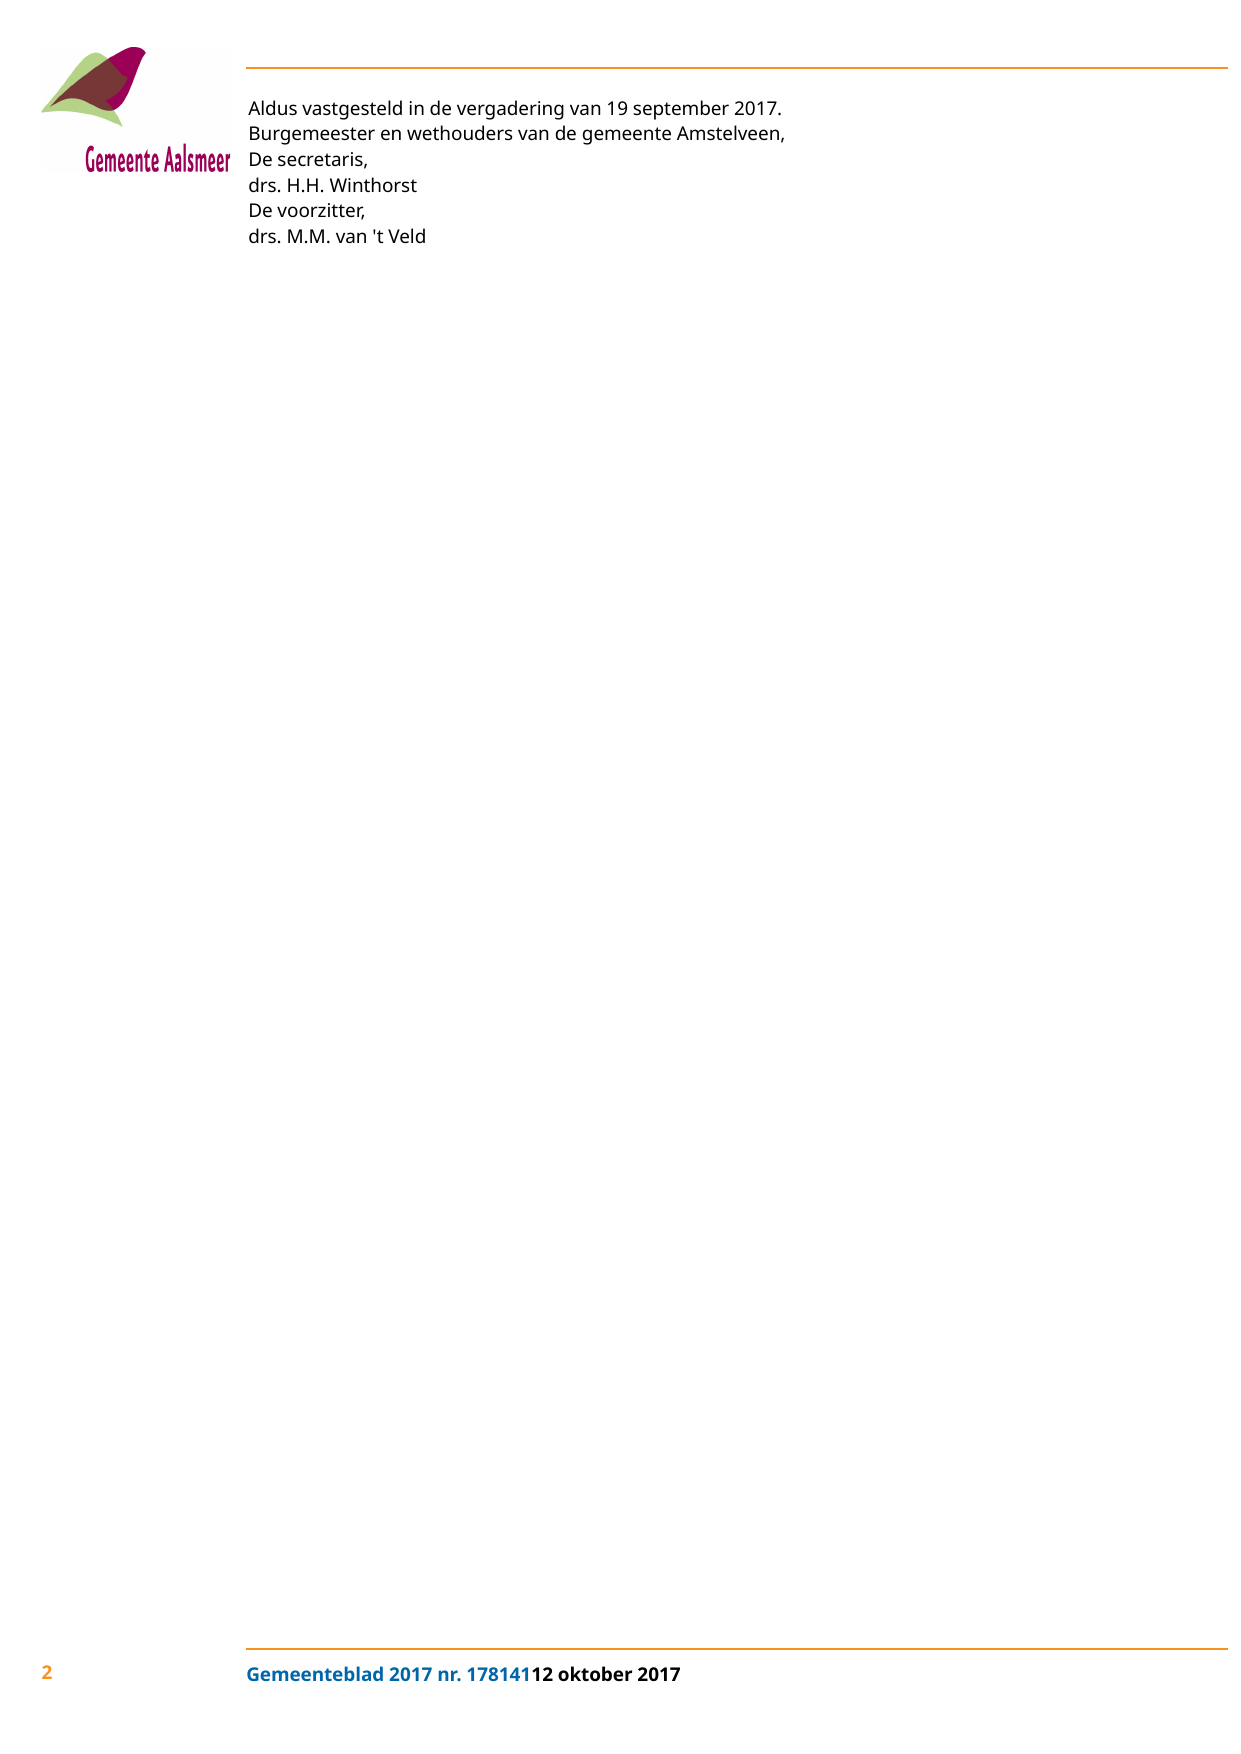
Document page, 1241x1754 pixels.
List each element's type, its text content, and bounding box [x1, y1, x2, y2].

picture [41, 47, 231, 172]
text De secretaris, [248, 146, 1152, 172]
text De voorzitter, [248, 198, 1152, 223]
text Burgemeester en wethouders van de gemeente Amstelveen, [248, 121, 1152, 146]
text drs. H.H. Winthorst [248, 172, 1152, 198]
text Aldus vastgesteld in de vergadering van 19 september 2017. [248, 95, 1152, 121]
text drs. M.M. van 't Veld [248, 223, 1152, 249]
